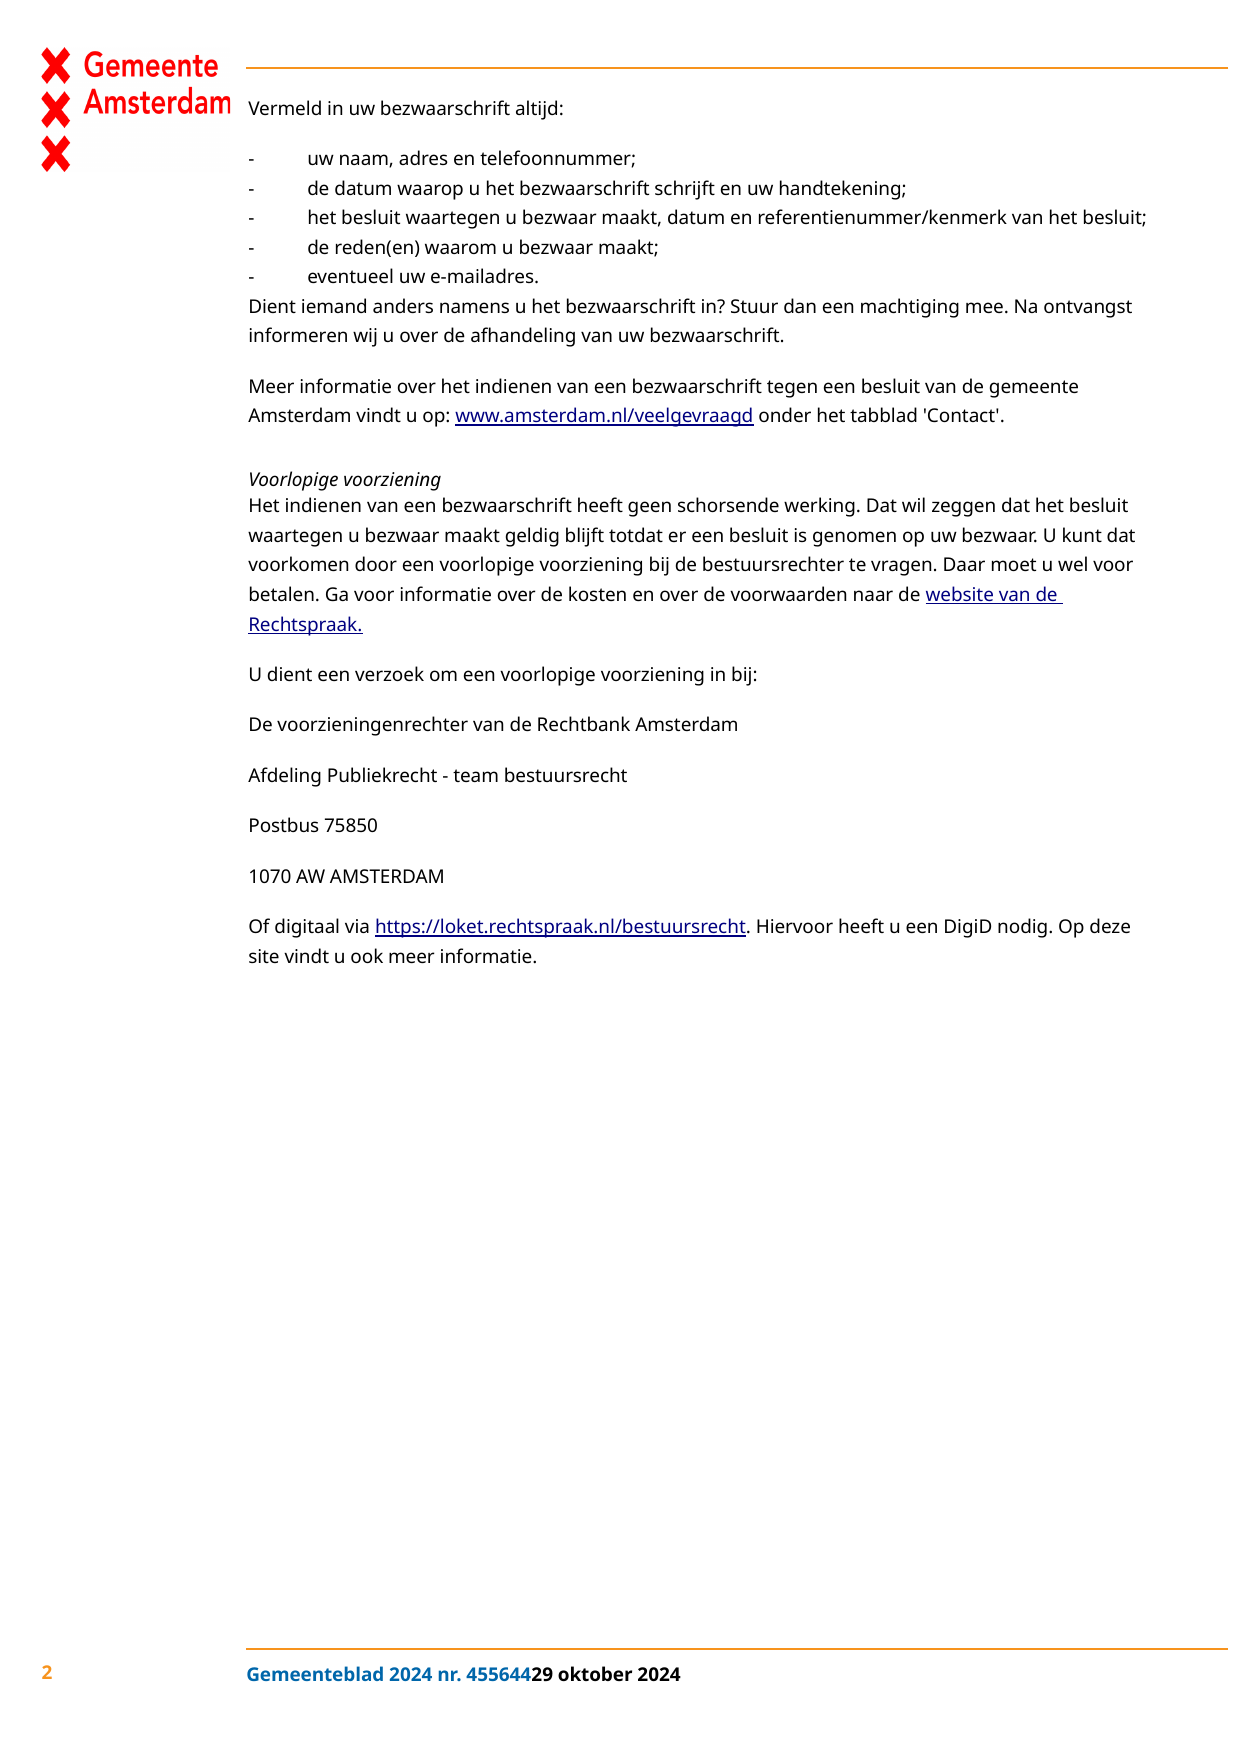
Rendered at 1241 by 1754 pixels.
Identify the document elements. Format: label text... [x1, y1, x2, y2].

text Vermeld in uw bezwaarschrift altijd: [248, 95, 1152, 121]
text Dient iemand anders namens u het bezwaarschrift in? Stuur dan een machtiging mee. Na ontvangst informeren wij u over de afhandeling van uw bezwaarschrift. [248, 293, 1152, 348]
list uw naam, adres en telefoonnummer; [248, 145, 1152, 171]
text Voorlopige voorziening [248, 467, 1152, 492]
text U dient een verzoek om een voorlopige voorziening in bij: [248, 661, 1152, 687]
text 1070 AW AMSTERDAM [248, 863, 1152, 888]
list het besluit waartegen u bezwaar maakt, datum en referentienummer/kenmerk van het besluit; [248, 204, 1152, 230]
text Postbus 75850 [248, 812, 1152, 838]
text Afdeling Publiekrecht - team bestuursrecht [248, 762, 1152, 788]
text Het indienen van een bezwaarschrift heeft geen schorsende werking. Dat wil zeggen dat het besluit waartegen u bezwaar maakt geldig blijft totdat er een besluit is genomen op uw bezwaar. U kunt dat voorkomen door een voorlopige voorziening bij de bestuursrechter te vragen. Daar moet u wel voor betalen. Ga voor informatie over de kosten en over de voorwaarden naar de website van de Rechtspraak. [248, 492, 1152, 636]
text De voorzieningenrechter van de Rechtbank Amsterdam [248, 712, 1152, 737]
list de datum waarop u het bezwaarschrift schrijft en uw handtekening; [248, 175, 1152, 201]
text Of digitaal via https://loket.rechtspraak.nl/bestuursrecht. Hiervoor heeft u een DigiD nodig. Op deze site vindt u ook meer informatie. [248, 913, 1152, 968]
list de reden(en) waarom u bezwaar maakt; [248, 234, 1152, 260]
text Meer informatie over het indienen van een bezwaarschrift tegen een besluit van de gemeente Amsterdam vindt u op: www.amsterdam.nl/veelgevraagd onder het tabblad 'Contact'. [248, 373, 1152, 428]
picture [41, 47, 231, 172]
list eventueel uw e-mailadres. [248, 263, 1152, 289]
